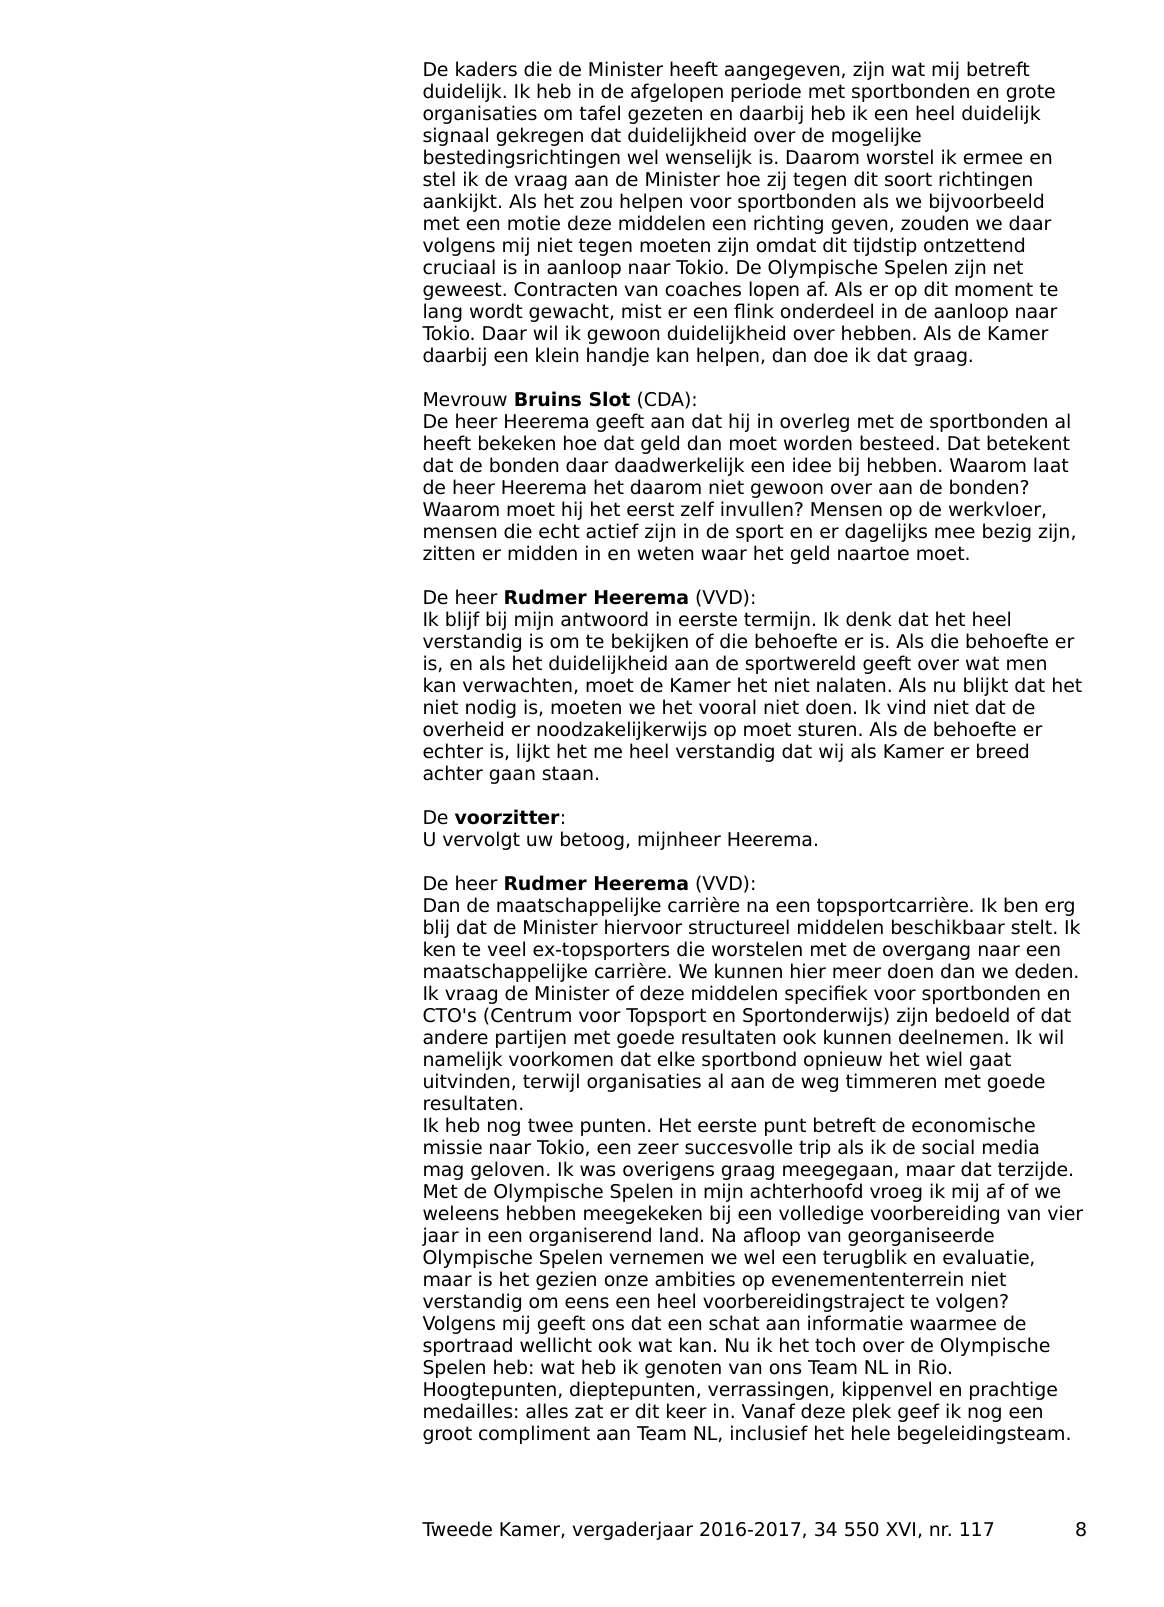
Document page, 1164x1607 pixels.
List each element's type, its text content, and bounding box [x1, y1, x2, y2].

text De kaders die de Minister heeft aangegeven, zijn wat mij betreft duidelijk. Ik heb in de afgelopen periode met sportbonden en grote organisaties om tafel gezeten en daarbij heb ik een heel duidelijk signaal gekregen dat duidelijkheid over de mogelijke bestedingsrichtingen wel wenselijk is. Daarom worstel ik ermee en stel ik de vraag aan de Minister hoe zij tegen dit soort richtingen aankijkt. Als het zou helpen voor sportbonden als we bijvoorbeeld met een motie deze middelen een richting geven, zouden we daar volgens mij niet tegen moeten zijn omdat dit tijdstip ontzettend cruciaal is in aanloop naar Tokio. De Olympische Spelen zijn net geweest. Contracten van coaches lopen af. Als er op dit moment te lang wordt gewacht, mist er een flink onderdeel in de aanloop naar Tokio. Daar wil ik gewoon duidelijkheid over hebben. Als de Kamer daarbij een klein handje kan helpen, dan doe ik dat graag. [422, 59, 1087, 367]
text Dan de maatschappelijke carrière na een topsportcarrière. Ik ben erg blij dat de Minister hiervoor structureel middelen beschikbaar stelt. Ik ken te veel ex-topsporters die worstelen met de overgang naar een maatschappelijke carrière. We kunnen hier meer doen dan we deden. Ik vraag de Minister of deze middelen specifiek voor sportbonden en CTO's (Centrum voor Topsport en Sportonderwijs) zijn bedoeld of dat andere partijen met goede resultaten ook kunnen deelnemen. Ik wil namelijk voorkomen dat elke sportbond opnieuw het wiel gaat uitvinden, terwijl organisaties al aan de weg timmeren met goede resultaten. [422, 895, 1087, 1115]
text Ik heb nog twee punten. Het eerste punt betreft de economische missie naar Tokio, een zeer succesvolle trip als ik de social media mag geloven. Ik was overigens graag meegegaan, maar dat terzijde. Met de Olympische Spelen in mijn achterhoofd vroeg ik mij af of we weleens hebben meegekeken bij een volledige voorbereiding van vier jaar in een organiserend land. Na afloop van georganiseerde Olympische Spelen vernemen we wel een terugblik en evaluatie, maar is het gezien onze ambities op evenemententerrein niet verstandig om eens een heel voorbereidingstraject te volgen? Volgens mij geeft ons dat een schat aan informatie waarmee de sportraad wellicht ook wat kan. Nu ik het toch over de Olympische Spelen heb: wat heb ik genoten van ons Team NL in Rio. Hoogtepunten, dieptepunten, verrassingen, kippenvel en prachtige medailles: alles zat er dit keer in. Vanaf deze plek geef ik nog een groot compliment aan Team NL, inclusief het hele begeleidingsteam. [422, 1115, 1087, 1444]
text De heer Heerema geeft aan dat hij in overleg met de sportbonden al heeft bekeken hoe dat geld dan moet worden besteed. Dat betekent dat de bonden daar daadwerkelijk een idee bij hebben. Waarom laat de heer Heerema het daarom niet gewoon over aan de bonden? Waarom moet hij het eerst zelf invullen? Mensen op de werkvloer, mensen die echt actief zijn in de sport en er dagelijks mee bezig zijn, zitten er midden in en weten waar het geld naartoe moet. [422, 411, 1087, 565]
text De voorzitter: [422, 807, 1087, 829]
text De heer Rudmer Heerema (VVD): [422, 873, 1087, 895]
text U vervolgt uw betoog, mijnheer Heerema. [422, 829, 1087, 851]
text Ik blijf bij mijn antwoord in eerste termijn. Ik denk dat het heel verstandig is om te bekijken of die behoefte er is. Als die behoefte er is, en als het duidelijkheid aan de sportwereld geeft over wat men kan verwachten, moet de Kamer het niet nalaten. Als nu blijkt dat het niet nodig is, moeten we het vooral niet doen. Ik vind niet dat de overheid er noodzakelijkerwijs op moet sturen. Als de behoefte er echter is, lijkt het me heel verstandig dat wij als Kamer er breed achter gaan staan. [422, 609, 1087, 785]
text Mevrouw Bruins Slot (CDA): [422, 389, 1087, 411]
text De heer Rudmer Heerema (VVD): [422, 587, 1087, 609]
